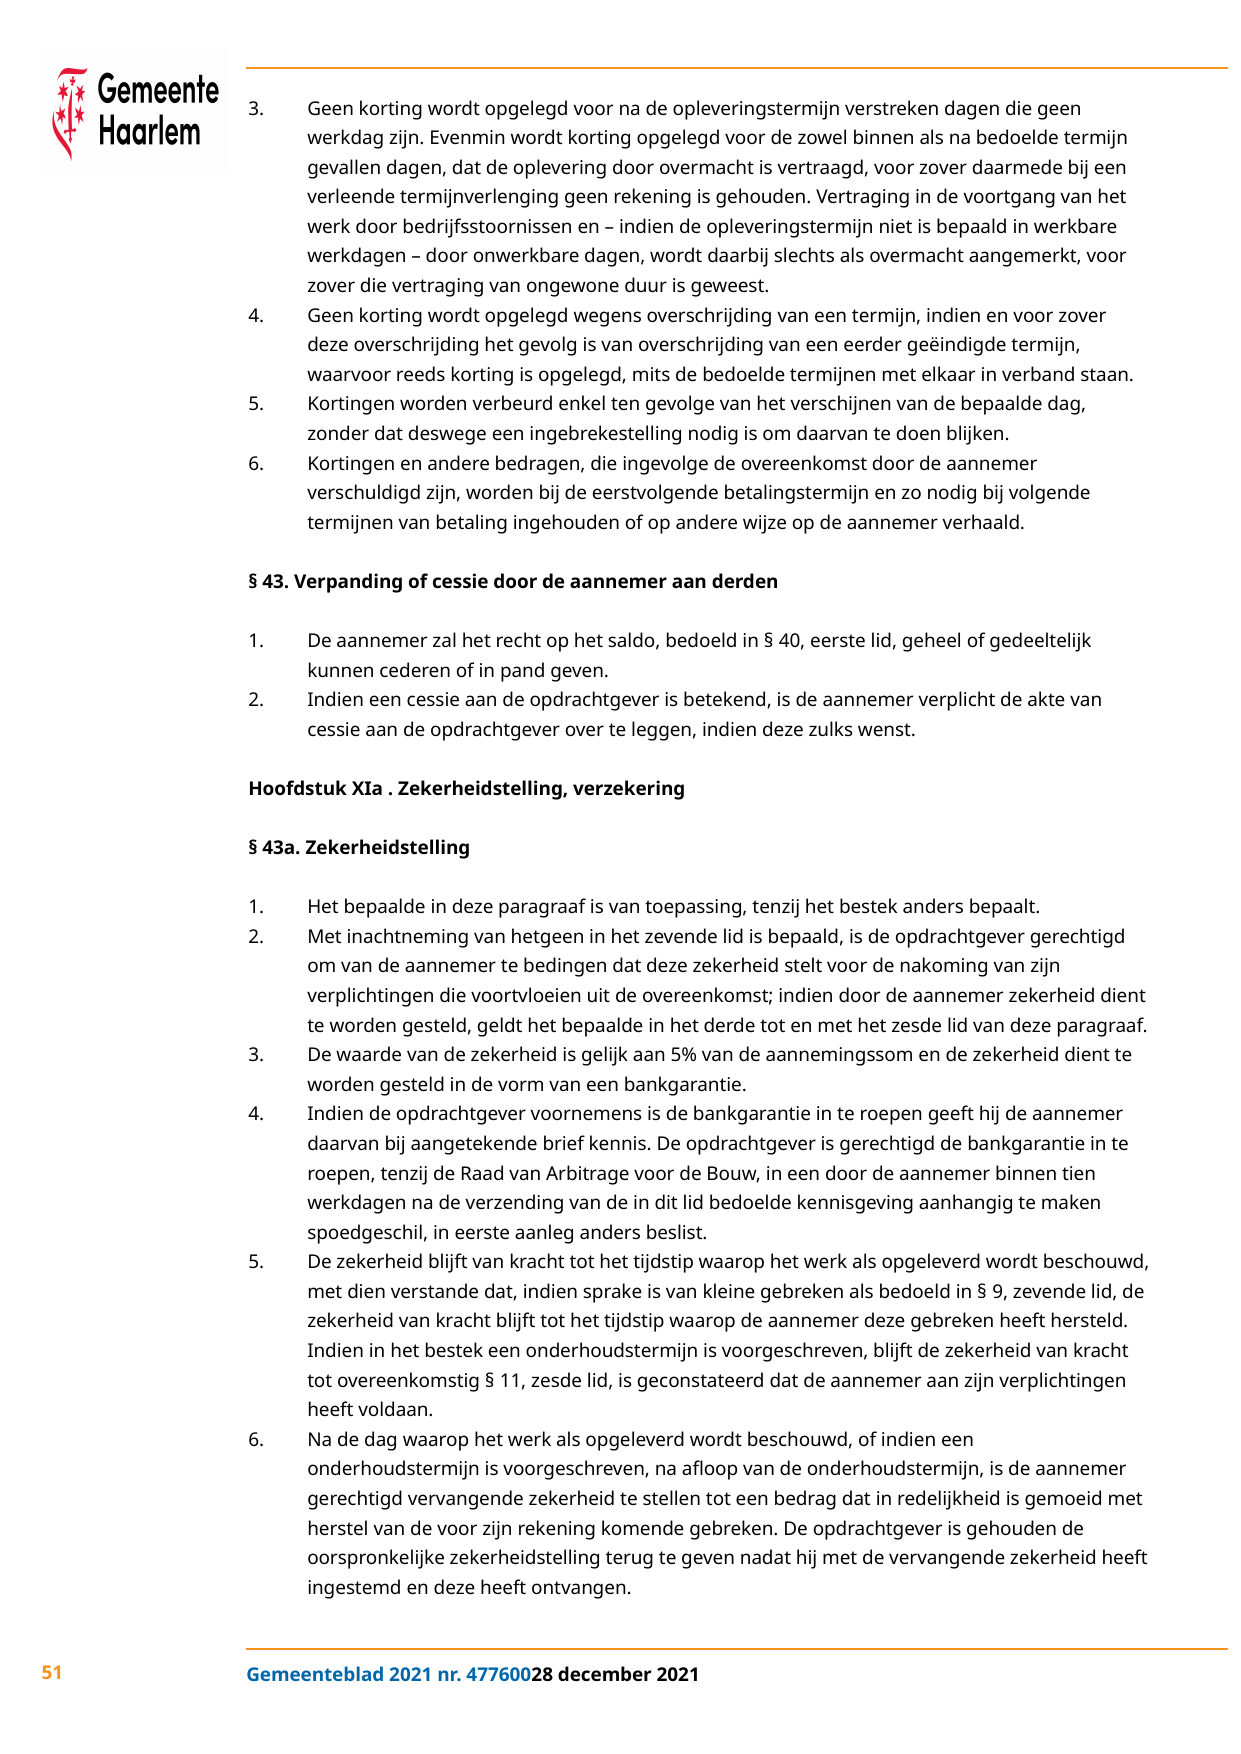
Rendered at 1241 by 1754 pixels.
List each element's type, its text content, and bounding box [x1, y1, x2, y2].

text § 43. Verpanding of cessie door de aannemer aan derden [248, 568, 1152, 594]
list Indien een cessie aan de opdrachtgever is betekend, is de aannemer verplicht de akte van cessie aan de opdrachtgever over te leggen, indien deze zulks wenst. [248, 686, 1152, 742]
list Na de dag waarop het werk als opgeleverd wordt beschouwd, of indien een onderhoudstermijn is voorgeschreven, na afloop van de onderhoudstermijn, is de aannemer gerechtigd vervangende zekerheid te stellen tot een bedrag dat in redelijkheid is gemoeid met herstel van de voor zijn rekening komende gebreken. De opdrachtgever is gehouden de oorspronkelijke zekerheidstelling terug te geven nadat hij met de vervangende zekerheid heeft ingestemd en deze heeft ontvangen. [248, 1426, 1152, 1600]
list Kortingen en andere bedragen, die ingevolge de overeenkomst door de aannemer verschuldigd zijn, worden bij de eerstvolgende betalingstermijn en zo nodig bij volgende termijnen van betaling ingehouden of op andere wijze op de aannemer verhaald. [248, 450, 1152, 535]
list De waarde van de zekerheid is gelijk aan 5% van de aannemingssom en de zekerheid dient te worden gesteld in de vorm van een bankgarantie. [248, 1041, 1152, 1097]
list Geen korting wordt opgelegd voor na de opleveringstermijn verstreken dagen die geen werkdag zijn. Evenmin wordt korting opgelegd voor de zowel binnen als na bedoelde termijn gevallen dagen, dat de oplevering door overmacht is vertraagd, voor zover daarmede bij een verleende termijnverlenging geen rekening is gehouden. Vertraging in de voortgang van het werk door bedrijfsstoornissen en – indien de opleveringstermijn niet is bepaald in werkbare werkdagen – door onwerkbare dagen, wordt daarbij slechts als overmacht aangemerkt, voor zover die vertraging van ongewone duur is geweest. [248, 95, 1152, 298]
picture [41, 47, 231, 172]
list Het bepaalde in deze paragraaf is van toepassing, tenzij het bestek anders bepaalt. [248, 893, 1152, 919]
text Hoofdstuk XIa . Zekerheidstelling, verzekering [248, 775, 1152, 801]
list De zekerheid blijft van kracht tot het tijdstip waarop het werk als opgeleverd wordt beschouwd, met dien verstande dat, indien sprake is van kleine gebreken als bedoeld in § 9, zevende lid, de zekerheid van kracht blijft tot het tijdstip waarop de aannemer deze gebreken heeft hersteld. Indien in het bestek een onderhoudstermijn is voorgeschreven, blijft de zekerheid van kracht tot overeenkomstig § 11, zesde lid, is geconstateerd dat de aannemer aan zijn verplichtingen heeft voldaan. [248, 1248, 1152, 1422]
text § 43a. Zekerheidstelling [248, 834, 1152, 860]
list Indien de opdrachtgever voornemens is de bankgarantie in te roepen geeft hij de aannemer daarvan bij aangetekende brief kennis. De opdrachtgever is gerechtigd de bankgarantie in te roepen, tenzij de Raad van Arbitrage voor de Bouw, in een door de aannemer binnen tien werkdagen na de verzending van de in dit lid bedoelde kennisgeving aanhangig te maken spoedgeschil, in eerste aanleg anders beslist. [248, 1101, 1152, 1245]
list Geen korting wordt opgelegd wegens overschrijding van een termijn, indien en voor zover deze overschrijding het gevolg is van overschrijding van een eerder geëindigde termijn, waarvoor reeds korting is opgelegd, mits de bedoelde termijnen met elkaar in verband staan. [248, 302, 1152, 387]
list Met inachtneming van hetgeen in het zevende lid is bepaald, is de opdrachtgever gerechtigd om van de aannemer te bedingen dat deze zekerheid stelt voor de nakoming van zijn verplichtingen die voortvloeien uit de overeenkomst; indien door de aannemer zekerheid dient te worden gesteld, geldt het bepaalde in het derde tot en met het zesde lid van deze paragraaf. [248, 923, 1152, 1038]
list De aannemer zal het recht op het saldo, bedoeld in § 40, eerste lid, geheel of gedeeltelijk kunnen cederen of in pand geven. [248, 627, 1152, 683]
list Kortingen worden verbeurd enkel ten gevolge van het verschijnen van de bepaalde dag, zonder dat deswege een ingebrekestelling nodig is om daarvan te doen blijken. [248, 391, 1152, 446]
